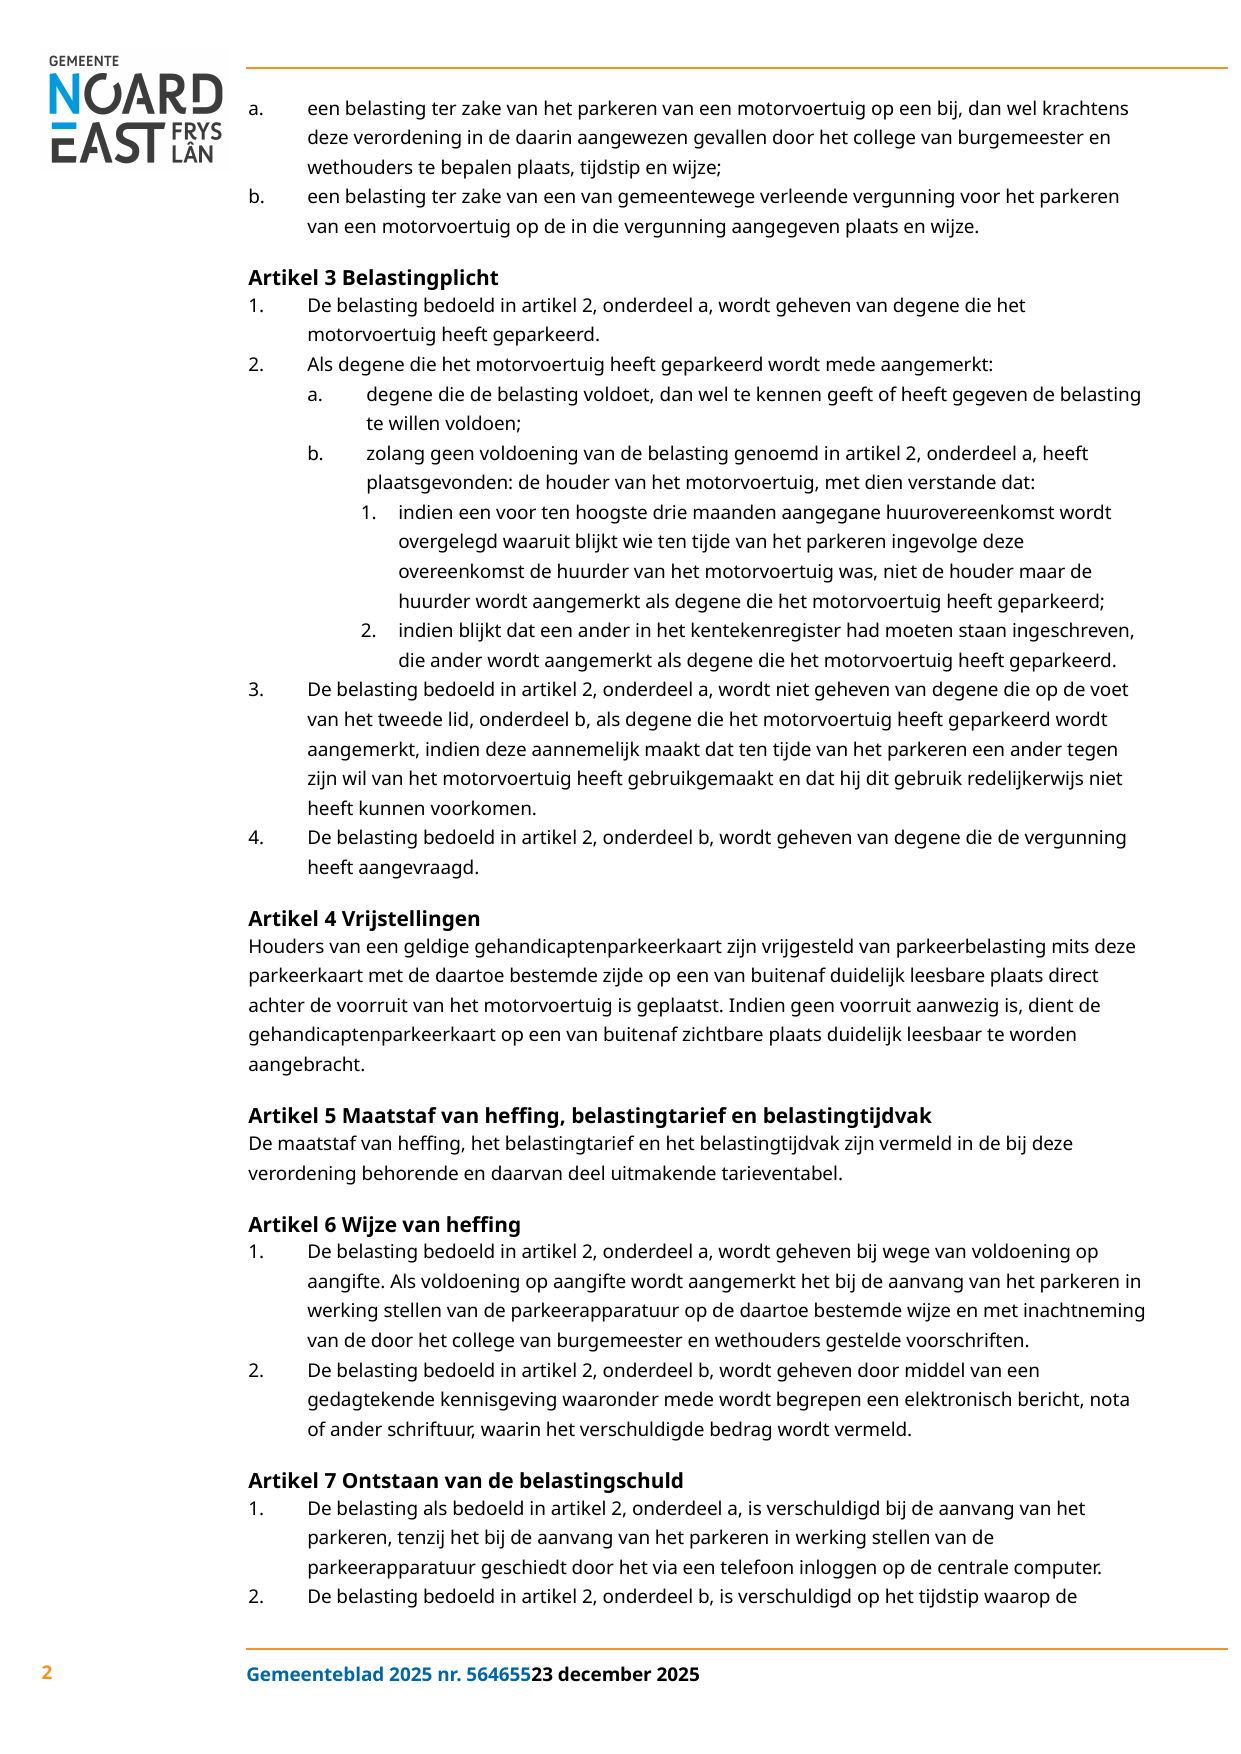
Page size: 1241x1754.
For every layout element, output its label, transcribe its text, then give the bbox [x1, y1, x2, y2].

list De belasting bedoeld in artikel 2, onderdeel b, wordt geheven van degene die de vergunning heeft aangevraagd. [248, 824, 1152, 880]
text Houders van een geldige gehandicaptenparkeerkaart zijn vrijgesteld van parkeerbelasting mits deze parkeerkaart met de daartoe bestemde zijde op een van buitenaf duidelijk leesbare plaats direct achter de voorruit van het motorvoertuig is geplaatst. Indien geen voorruit aanwezig is, dient de gehandicaptenparkeerkaart op een van buitenaf zichtbare plaats duidelijk leesbaar te worden aangebracht. [248, 933, 1152, 1077]
list De belasting bedoeld in artikel 2, onderdeel a, wordt geheven van degene die het motorvoertuig heeft geparkeerd. [248, 292, 1152, 347]
list De belasting bedoeld in artikel 2, onderdeel a, wordt geheven bij wege van voldoening op aangifte. Als voldoening op aangifte wordt aangemerkt het bij de aanvang van het parkeren in werking stellen van de parkeerapparatuur op de daartoe bestemde wijze en met inachtneming van de door het college van burgemeester en wethouders gestelde voorschriften. [248, 1238, 1152, 1353]
text Artikel 6 Wijze van heffing [248, 1210, 1152, 1238]
list zolang geen voldoening van de belasting genoemd in artikel 2, onderdeel a, heeft plaatsgevonden: de houder van het motorvoertuig, met dien verstande dat: [307, 440, 1152, 495]
list indien een voor ten hoogste drie maanden aangegane huurovereenkomst wordt overgelegd waaruit blijkt wie ten tijde van het parkeren ingevolge deze overeenkomst de huurder van het motorvoertuig was, niet de houder maar de huurder wordt aangemerkt als degene die het motorvoertuig heeft geparkeerd; [361, 499, 1152, 613]
picture [41, 47, 231, 172]
list een belasting ter zake van een van gemeentewege verleende vergunning voor het parkeren van een motorvoertuig op de in die vergunning aangegeven plaats en wijze. [248, 183, 1152, 239]
list een belasting ter zake van het parkeren van een motorvoertuig op een bij, dan wel krachtens deze verordening in de daarin aangewezen gevallen door het college van burgemeester en wethouders te bepalen plaats, tijdstip en wijze; [248, 95, 1152, 180]
text De maatstaf van heffing, het belastingtarief en het belastingtijdvak zijn vermeld in de bij deze verordening behorende en daarvan deel uitmakende tarieventabel. [248, 1130, 1152, 1185]
list De belasting bedoeld in artikel 2, onderdeel b, wordt geheven door middel van een gedagtekende kennisgeving waaronder mede wordt begrepen een elektronisch bericht, nota of ander schriftuur, waarin het verschuldigde bedrag wordt vermeld. [248, 1357, 1152, 1442]
text Artikel 7 Ontstaan van de belastingschuld [248, 1466, 1152, 1495]
text Artikel 5 Maatstaf van heffing, belastingtarief en belastingtijdvak [248, 1102, 1152, 1130]
list indien blijkt dat een ander in het kentekenregister had moeten staan ingeschreven, die ander wordt aangemerkt als degene die het motorvoertuig heeft geparkeerd. [361, 617, 1152, 673]
list De belasting bedoeld in artikel 2, onderdeel a, wordt niet geheven van degene die op de voet van het tweede lid, onderdeel b, als degene die het motorvoertuig heeft geparkeerd wordt aangemerkt, indien deze aannemelijk maakt dat ten tijde van het parkeren een ander tegen zijn wil van het motorvoertuig heeft gebruikgemaakt en dat hij dit gebruik redelijkerwijs niet heeft kunnen voorkomen. [248, 677, 1152, 821]
text Artikel 4 Vrijstellingen [248, 904, 1152, 933]
list De belasting als bedoeld in artikel 2, onderdeel a, is verschuldigd bij de aanvang van het parkeren, tenzij het bij de aanvang van het parkeren in werking stellen van de parkeerapparatuur geschiedt door het via een telefoon inloggen op de centrale computer. [248, 1495, 1152, 1580]
list Als degene die het motorvoertuig heeft geparkeerd wordt mede aangemerkt: [248, 351, 1152, 377]
list De belasting bedoeld in artikel 2, onderdeel b, is verschuldigd op het tijdstip waarop de [248, 1584, 1152, 1609]
text Artikel 3 Belastingplicht [248, 263, 1152, 292]
list degene die de belasting voldoet, dan wel te kennen geeft of heeft gegeven de belasting te willen voldoen; [307, 381, 1152, 436]
